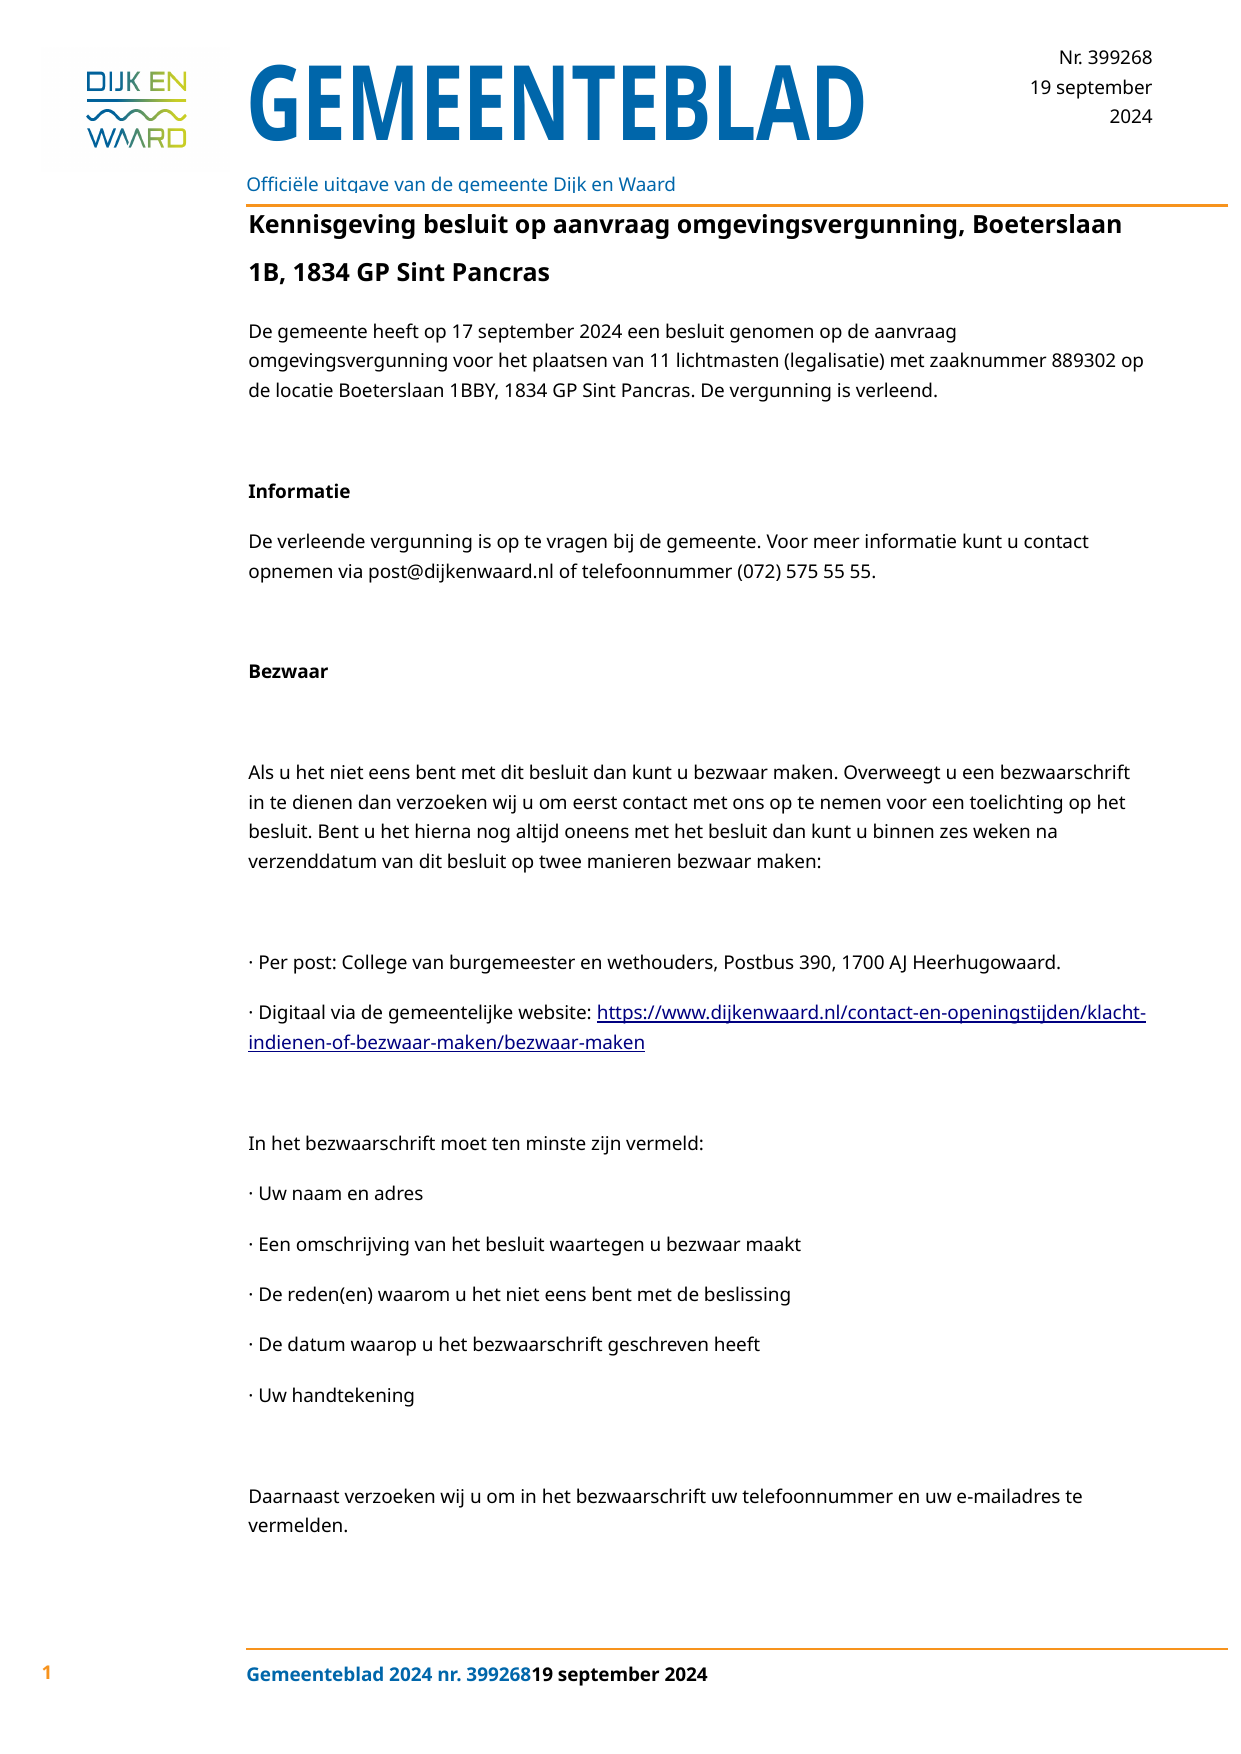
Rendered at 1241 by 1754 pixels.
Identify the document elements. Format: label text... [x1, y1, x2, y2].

text In het bezwaarschrift moet ten minste zijn vermeld: [248, 1130, 1152, 1156]
text · De reden(en) waarom u het niet eens bent met de beslissing [248, 1281, 1152, 1307]
text · Uw handtekening [248, 1382, 1152, 1408]
text · Digitaal via de gemeentelijke website: https://www.dijkenwaard.nl/contact-en-openingstijden/klacht-indienen-of-bezwaar-maken/bezwaar-maken [248, 999, 1152, 1055]
picture [41, 47, 231, 172]
text De verleende vergunning is op te vragen bij de gemeente. Voor meer informatie kunt u contact opnemen via post@dijkenwaard.nl of telefoonnummer (072) 575 55 55. [248, 528, 1152, 584]
text Daarnaast verzoeken wij u om in het bezwaarschrift uw telefoonnummer en uw e-mailadres te vermelden. [248, 1483, 1152, 1538]
text · De datum waarop u het bezwaarschrift geschreven heeft [248, 1332, 1152, 1357]
text Kennisgeving besluit op aanvraag omgevingsvergunning, Boeterslaan 1B, 1834 GP Sint Pancras [248, 207, 1152, 288]
text · Uw naam en adres [248, 1180, 1152, 1206]
text Informatie [248, 478, 1152, 504]
text Bezwaar [248, 659, 1152, 684]
text Als u het niet eens bent met dit besluit dan kunt u bezwaar maken. Overweegt u een bezwaarschrift in te dienen dan verzoeken wij u om eerst contact met ons op te nemen voor een toelichting op het besluit. Bent u het hierna nog altijd oneens met het besluit dan kunt u binnen zes weken na verzenddatum van dit besluit op twee manieren bezwaar maken: [248, 759, 1152, 874]
text · Per post: College van burgemeester en wethouders, Postbus 390, 1700 AJ Heerhugowaard. [248, 949, 1152, 975]
text De gemeente heeft op 17 september 2024 een besluit genomen op de aanvraag omgevingsvergunning voor het plaatsen van 11 lichtmasten (legalisatie) met zaaknummer 889302 op de locatie Boeterslaan 1BBY, 1834 GP Sint Pancras. De vergunning is verleend. [248, 318, 1152, 403]
text · Een omschrijving van het besluit waartegen u bezwaar maakt [248, 1231, 1152, 1257]
